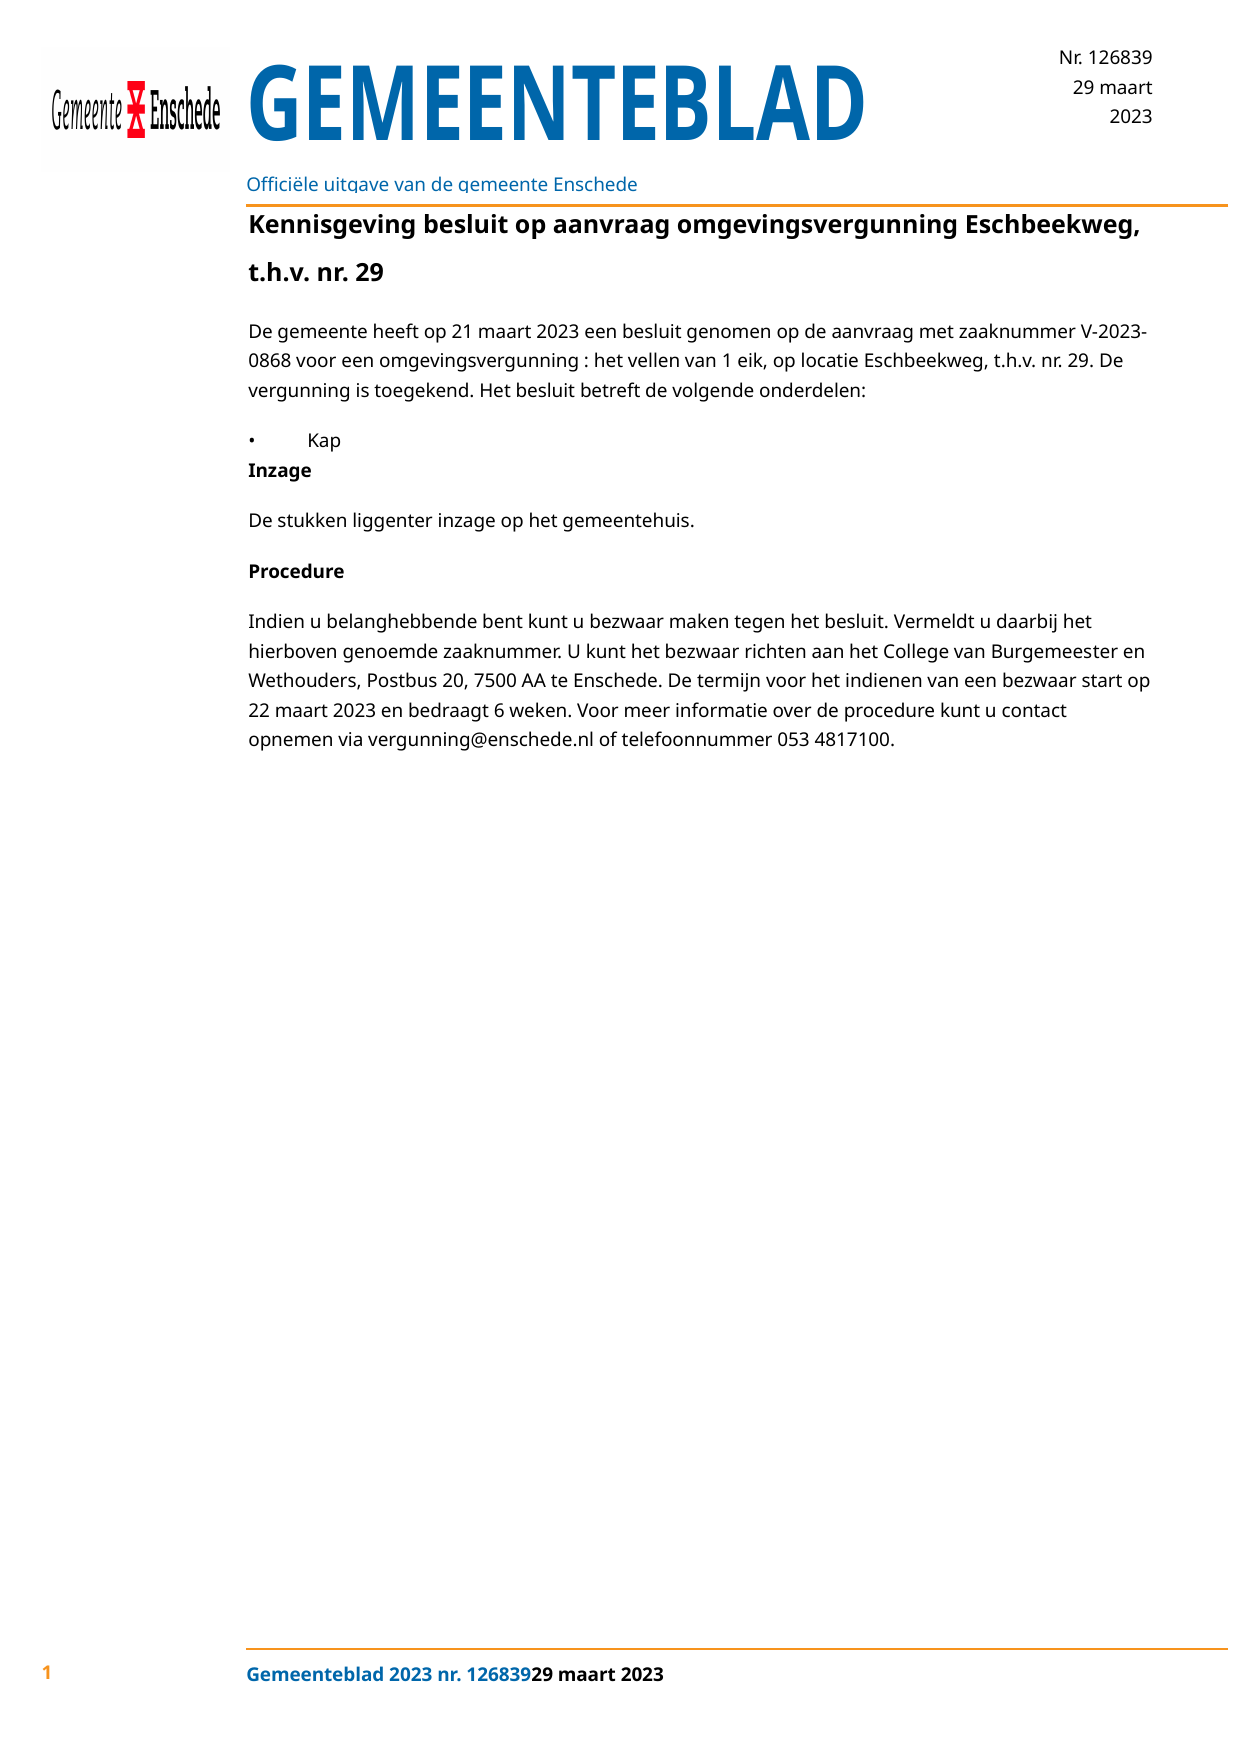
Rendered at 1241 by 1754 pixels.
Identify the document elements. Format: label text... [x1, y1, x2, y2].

text Procedure [248, 558, 1152, 584]
text Inzage [248, 457, 1152, 483]
text De gemeente heeft op 21 maart 2023 een besluit genomen op de aanvraag met zaaknummer V-2023-0868 voor een omgevingsvergunning : het vellen van 1 eik, op locatie Eschbeekweg, t.h.v. nr. 29. De vergunning is toegekend. Het besluit betreft de volgende onderdelen: [248, 318, 1152, 403]
text Indien u belanghebbende bent kunt u bezwaar maken tegen het besluit. Vermeldt u daarbij het hierboven genoemde zaaknummer. U kunt het bezwaar richten aan het College van Burgemees­ter en Wethouders, Postbus 20, 7500 AA te Enschede. De termijn voor het indienen van een bezwaar start op 22 maart 2023 en bedraagt 6 weken. Voor meer informatie over de procedure kunt u contact opnemen via vergunning@enschede.nl of telefoonnummer 053 4817100. [248, 608, 1152, 752]
picture [41, 47, 231, 172]
list Kap [248, 427, 1152, 453]
text De stukken liggenter inzage op het gemeentehuis. [248, 507, 1152, 533]
text Kennisgeving besluit op aanvraag omgevingsvergunning Eschbeekweg, t.h.v. nr. 29 [248, 207, 1152, 288]
